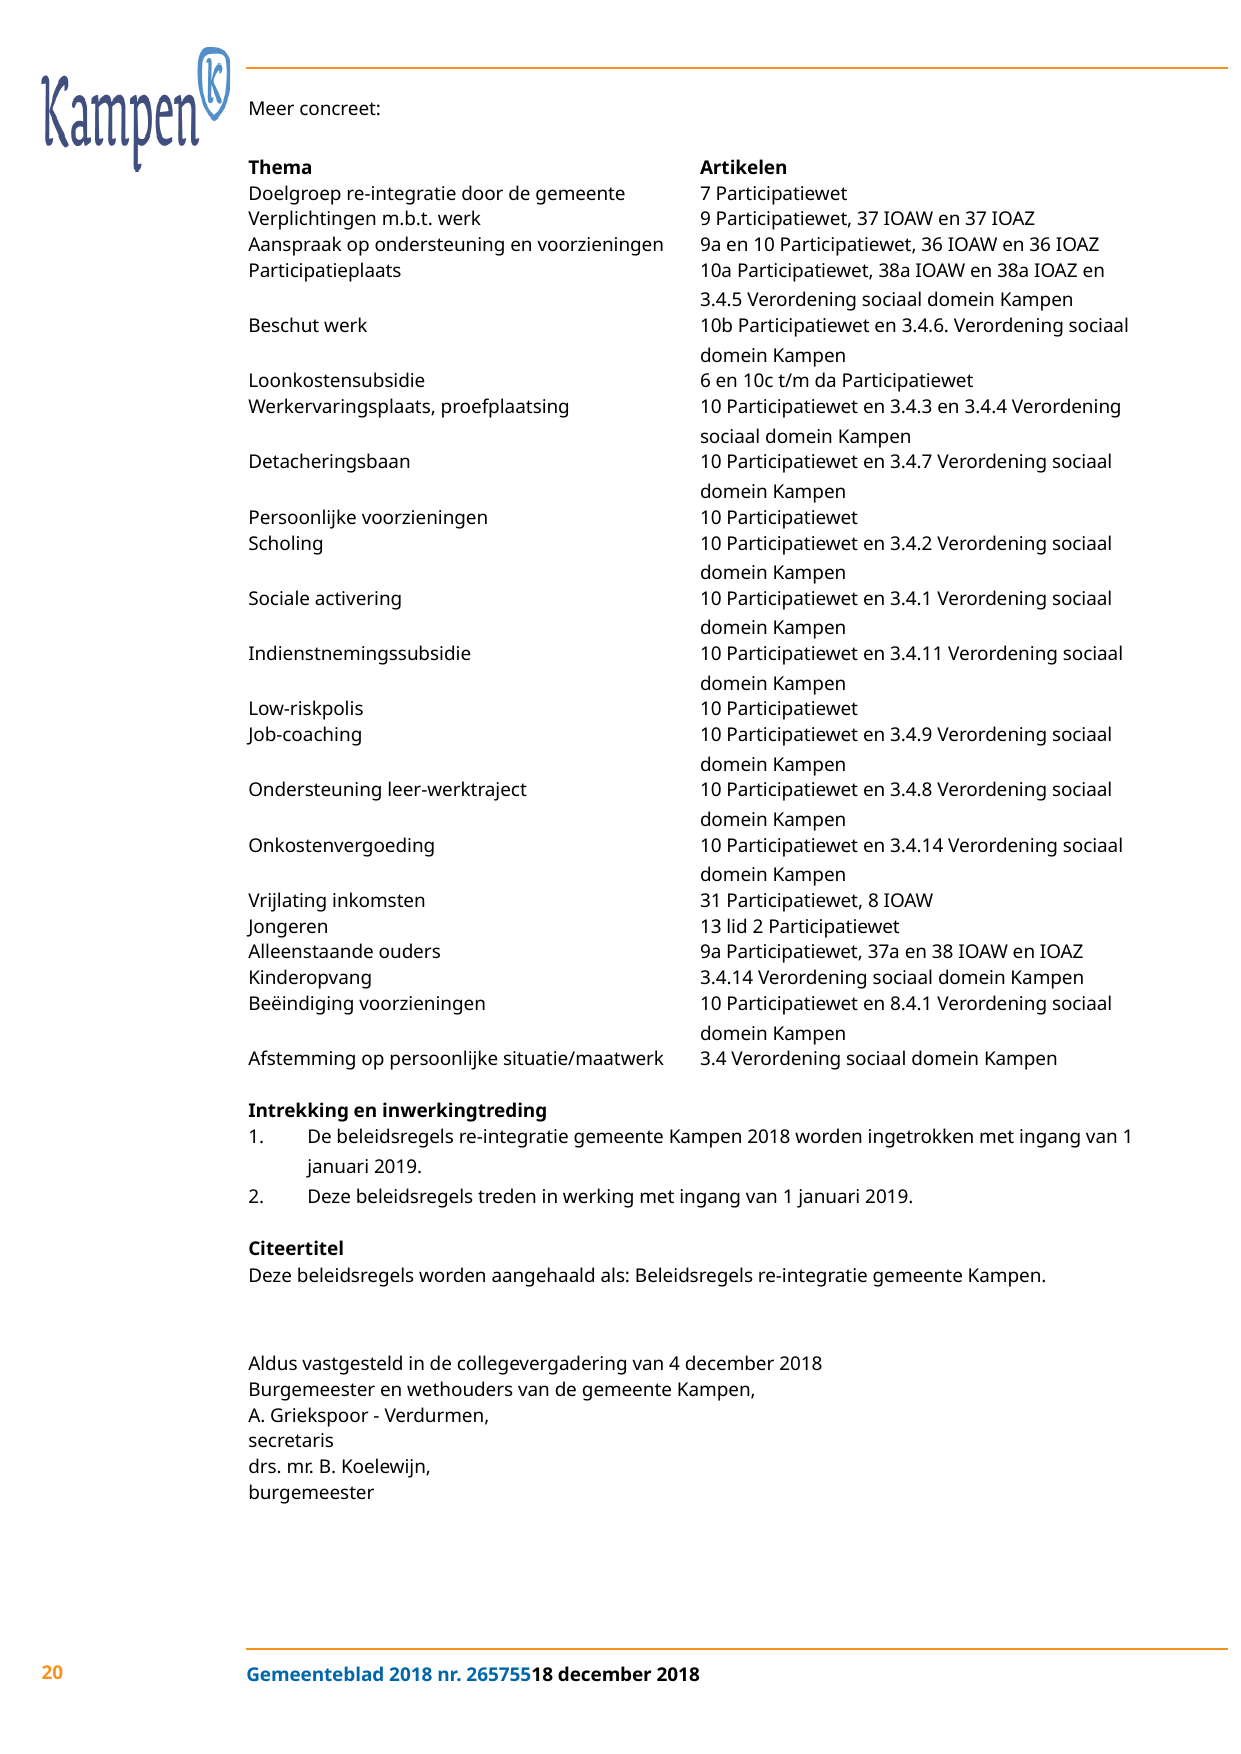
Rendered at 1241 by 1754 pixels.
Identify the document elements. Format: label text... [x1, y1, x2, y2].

table_cell Vrijlating inkomsten [248, 887, 700, 913]
table_cell Kinderopvang [248, 965, 700, 990]
table_cell 10 Participatiewet en 8.4.1 Verordening sociaal domein Kampen [700, 990, 1152, 1046]
table_cell 10b Participatiewet en 3.4.6. Verordening sociaal domein Kampen [700, 312, 1152, 368]
table_cell Onkostenvergoeding [248, 832, 700, 887]
list Deze beleidsregels treden in werking met ingang van 1 januari 2019. [248, 1183, 1152, 1209]
table_cell Beëindiging voorzieningen [248, 990, 700, 1046]
table_cell 10 Participatiewet en 3.4.8 Verordening sociaal domein Kampen [700, 777, 1152, 832]
table_cell 3.4.14 Verordening sociaal domein Kampen [700, 965, 1152, 990]
text A. Griekspoor - Verdurmen, [248, 1402, 1152, 1428]
table_cell Persoonlijke voorzieningen [248, 504, 700, 530]
table_cell Indienstnemingssubsidie [248, 640, 700, 696]
table_cell 13 lid 2 Participatiewet [700, 913, 1152, 939]
picture [41, 47, 231, 172]
table_header Artikelen [700, 154, 1152, 180]
table_cell Aanspraak op ondersteuning en voorzieningen [248, 231, 700, 257]
table_cell 10 Participatiewet en 3.4.9 Verordening sociaal domein Kampen [700, 721, 1152, 777]
list De beleidsregels re-integratie gemeente Kampen 2018 worden ingetrokken met ingang van 1 januari 2019. [248, 1124, 1152, 1179]
table_cell Ondersteuning leer-werktraject [248, 777, 700, 832]
table_cell Jongeren [248, 913, 700, 939]
table_cell 6 en 10c t/m da Participatiewet [700, 368, 1152, 393]
table_cell Beschut werk [248, 312, 700, 368]
table_cell Doelgroep re-integratie door de gemeente [248, 180, 700, 206]
table_cell 9a Participatiewet, 37a en 38 IOAW en IOAZ [700, 939, 1152, 964]
table_cell Werkervaringsplaats, proefplaatsing [248, 393, 700, 449]
table_cell 9a en 10 Participatiewet, 36 IOAW en 36 IOAZ [700, 231, 1152, 257]
table_cell 10 Participatiewet en 3.4.7 Verordening sociaal domein Kampen [700, 449, 1152, 504]
text Aldus vastgesteld in de collegevergadering van 4 december 2018 [248, 1351, 1152, 1376]
table_cell 10 Participatiewet [700, 504, 1152, 530]
table_cell 3.4 Verordening sociaal domein Kampen [700, 1046, 1152, 1071]
table_cell Afstemming op persoonlijke situatie/maatwerk [248, 1046, 700, 1071]
table_cell Sociale activering [248, 585, 700, 640]
table_cell Detacheringsbaan [248, 449, 700, 504]
table_cell Job-coaching [248, 721, 700, 777]
text Meer concreet: [248, 95, 1152, 121]
table_cell 10 Participatiewet en 3.4.2 Verordening sociaal domein Kampen [700, 530, 1152, 585]
text secretaris [248, 1428, 1152, 1453]
text burgemeester [248, 1479, 1152, 1505]
text drs. mr. B. Koelewijn, [248, 1453, 1152, 1479]
table_cell Alleenstaande ouders [248, 939, 700, 964]
table_cell 9 Participatiewet, 37 IOAW en 37 IOAZ [700, 206, 1152, 231]
table_cell 10 Participatiewet en 3.4.1 Verordening sociaal domein Kampen [700, 585, 1152, 640]
table_cell 10 Participatiewet en 3.4.3 en 3.4.4 Verordening sociaal domein Kampen [700, 393, 1152, 449]
table_cell Loonkostensubsidie [248, 368, 700, 393]
table_cell 10a Participatiewet, 38a IOAW en 38a IOAZ en 3.4.5 Verordening sociaal domein Kampen [700, 257, 1152, 312]
table_cell 7 Participatiewet [700, 180, 1152, 206]
table_cell 10 Participatiewet [700, 696, 1152, 721]
table_header Thema [248, 154, 700, 180]
table_cell Verplichtingen m.b.t. werk [248, 206, 700, 231]
table_cell Low-riskpolis [248, 696, 700, 721]
table_cell Scholing [248, 530, 700, 585]
text Burgemeester en wethouders van de gemeente Kampen, [248, 1376, 1152, 1402]
text Intrekking en inwerkingtreding [248, 1095, 1152, 1124]
text Deze beleidsregels worden aangehaald als: Beleidsregels re-integratie gemeente Kampen. [248, 1262, 1152, 1287]
table_cell 10 Participatiewet en 3.4.14 Verordening sociaal domein Kampen [700, 832, 1152, 887]
table_cell Participatieplaats [248, 257, 700, 312]
table_cell 10 Participatiewet en 3.4.11 Verordening sociaal domein Kampen [700, 640, 1152, 696]
table_cell 31 Participatiewet, 8 IOAW [700, 887, 1152, 913]
text Citeertitel [248, 1233, 1152, 1262]
